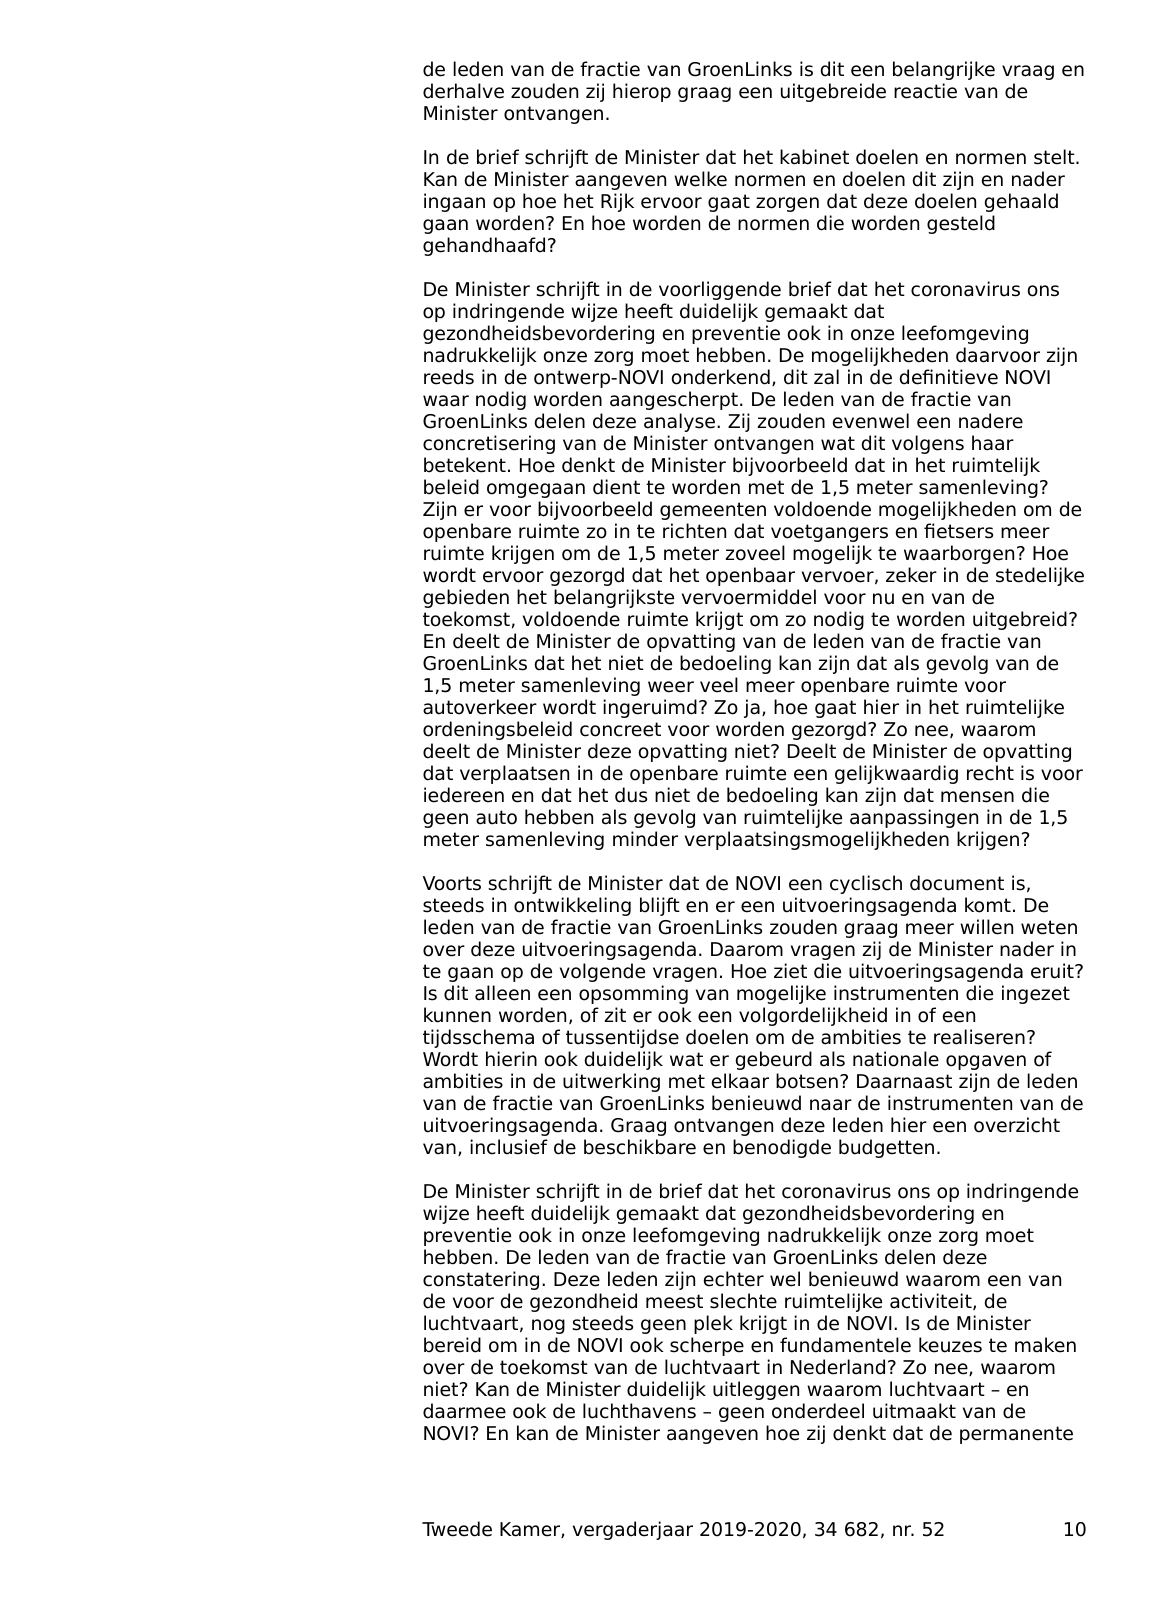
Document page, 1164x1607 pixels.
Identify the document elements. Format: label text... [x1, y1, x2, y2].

text De Minister schrijft in de brief dat het coronavirus ons op indringende wijze heeft duidelijk gemaakt dat gezondheidsbevordering en preventie ook in onze leefomgeving nadrukkelijk onze zorg moet hebben. De leden van de fractie van GroenLinks delen deze constatering. Deze leden zijn echter wel benieuwd waarom een van de voor de gezondheid meest slechte ruimtelijke activiteit, de luchtvaart, nog steeds geen plek krijgt in de NOVI. Is de Minister bereid om in de NOVI ook scherpe en fundamentele keuzes te maken over de toekomst van de luchtvaart in Nederland? Zo nee, waarom niet? Kan de Minister duidelijk uitleggen waarom luchtvaart – en daarmee ook de luchthavens – geen onderdeel uitmaakt van de NOVI? En kan de Minister aangeven hoe zij denkt dat de permanente [422, 1181, 1087, 1444]
text Voorts schrijft de Minister dat de NOVI een cyclisch document is, steeds in ontwikkeling blijft en er een uitvoeringsagenda komt. De leden van de fractie van GroenLinks zouden graag meer willen weten over deze uitvoeringsagenda. Daarom vragen zij de Minister nader in te gaan op de volgende vragen. Hoe ziet die uitvoeringsagenda eruit? Is dit alleen een opsomming van mogelijke instrumenten die ingezet kunnen worden, of zit er ook een volgordelijkheid in of een tijdsschema of tussentijdse doelen om de ambities te realiseren? Wordt hierin ook duidelijk wat er gebeurd als nationale opgaven of ambities in de uitwerking met elkaar botsen? Daarnaast zijn de leden van de fractie van GroenLinks benieuwd naar de instrumenten van de uitvoeringsagenda. Graag ontvangen deze leden hier een overzicht van, inclusief de beschikbare en benodigde budgetten. [422, 873, 1087, 1159]
text de leden van de fractie van GroenLinks is dit een belangrijke vraag en derhalve zouden zij hierop graag een uitgebreide reactie van de Minister ontvangen. [422, 59, 1087, 125]
text In de brief schrijft de Minister dat het kabinet doelen en normen stelt. Kan de Minister aangeven welke normen en doelen dit zijn en nader ingaan op hoe het Rijk ervoor gaat zorgen dat deze doelen gehaald gaan worden? En hoe worden de normen die worden gesteld gehandhaafd? [422, 147, 1087, 257]
text De Minister schrijft in de voorliggende brief dat het coronavirus ons op indringende wijze heeft duidelijk gemaakt dat gezondheidsbevordering en preventie ook in onze leefomgeving nadrukkelijk onze zorg moet hebben. De mogelijkheden daarvoor zijn reeds in de ontwerp-NOVI onderkend, dit zal in de definitieve NOVI waar nodig worden aangescherpt. De leden van de fractie van GroenLinks delen deze analyse. Zij zouden evenwel een nadere concretisering van de Minister ontvangen wat dit volgens haar betekent. Hoe denkt de Minister bijvoorbeeld dat in het ruimtelijk beleid omgegaan dient te worden met de 1,5 meter samenleving? Zijn er voor bijvoorbeeld gemeenten voldoende mogelijkheden om de openbare ruimte zo in te richten dat voetgangers en fietsers meer ruimte krijgen om de 1,5 meter zoveel mogelijk te waarborgen? Hoe wordt ervoor gezorgd dat het openbaar vervoer, zeker in de stedelijke gebieden het belangrijkste vervoermiddel voor nu en van de toekomst, voldoende ruimte krijgt om zo nodig te worden uitgebreid? En deelt de Minister de opvatting van de leden van de fractie van GroenLinks dat het niet de bedoeling kan zijn dat als gevolg van de 1,5 meter samenleving weer veel meer openbare ruimte voor autoverkeer wordt ingeruimd? Zo ja, hoe gaat hier in het ruimtelijke ordeningsbeleid concreet voor worden gezorgd? Zo nee, waarom deelt de Minister deze opvatting niet? Deelt de Minister de opvatting dat verplaatsen in de openbare ruimte een gelijkwaardig recht is voor iedereen en dat het dus niet de bedoeling kan zijn dat mensen die geen auto hebben als gevolg van ruimtelijke aanpassingen in de 1,5 meter samenleving minder verplaatsingsmogelijkheden krijgen? [422, 279, 1087, 851]
